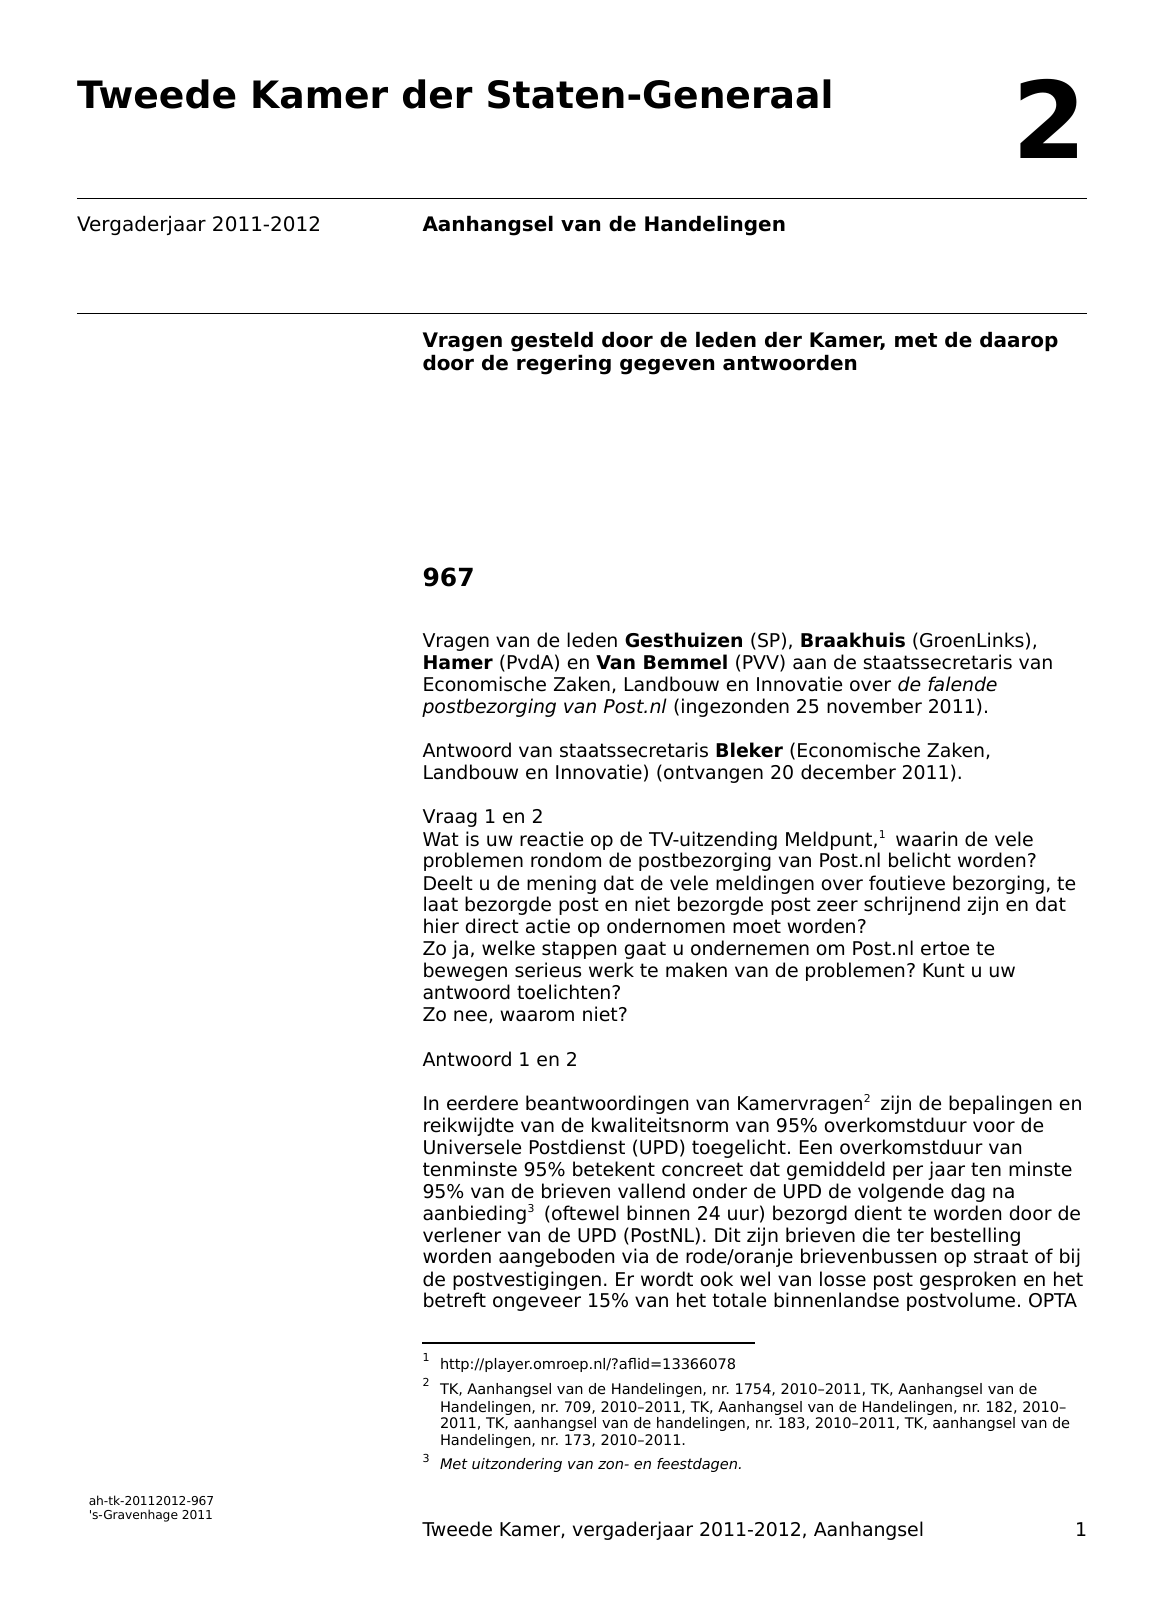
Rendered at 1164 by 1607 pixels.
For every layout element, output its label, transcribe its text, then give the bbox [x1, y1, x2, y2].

text Met uitzondering van zon- en feestdagen. [422, 1452, 1087, 1474]
table_header Tweede Kamer der Staten-Generaal [77, 59, 886, 198]
table_header 2 [886, 59, 1087, 198]
text Antwoord van staatssecretaris Bleker (Economische Zaken, Landbouw en Innovatie) (ontvangen 20 december 2011). [422, 740, 1087, 784]
table_cell Vragen gesteld door de leden der Kamer, met de daarop door de regering gegeven antwoorden [422, 314, 1087, 375]
table_cell [77, 314, 422, 375]
text Vragen van de leden Gesthuizen (SP), Braakhuis (GroenLinks), Hamer (PvdA) en Van Bemmel (PVV) aan de staatssecretaris van Economische Zaken, Landbouw en Innovatie over de falende postbezorging van Post.nl (ingezonden 25 november 2011). [422, 630, 1087, 718]
table_cell Vergaderjaar 2011-2012 [77, 199, 422, 313]
text Antwoord 1 en 2 [422, 1048, 1087, 1070]
text Zo ja, welke stappen gaat u ondernemen om Post.nl ertoe te bewegen serieus werk te maken van de problemen? Kunt u uw antwoord toelichten? [422, 938, 1087, 1004]
text Zo nee, waarom niet? [422, 1004, 1087, 1026]
text http://player.omroep.nl/?aflid=13366078 [422, 1352, 1087, 1374]
text In eerdere beantwoordingen van Kamervragen zijn de bepalingen en reikwijdte van de kwaliteitsnorm van 95% overkomstduur voor de Universele Postdienst (UPD) toegelicht. Een overkomstduur van tenminste 95% betekent concreet dat gemiddeld per jaar ten minste 95% van de brieven vallend onder de UPD de volgende dag na aanbieding (oftewel binnen 24 uur) bezorgd dient te worden door de verlener van de UPD (PostNL). Dit zijn brieven die ter bestelling worden aangeboden via de rode/oranje brievenbussen op straat of bij de postvestigingen. Er wordt ook wel van losse post gesproken en het betreft ongeveer 15% van het totale binnenlandse postvolume. OPTA [422, 1093, 1087, 1312]
text Wat is uw reactie op de TV-uitzending Meldpunt, waarin de vele problemen rondom de postbezorging van Post.nl belicht worden? [422, 828, 1087, 872]
text 's-Gravenhage 2011 [88, 1508, 323, 1522]
text Deelt u de mening dat de vele meldingen over foutieve bezorging, te laat bezorgde post en niet bezorgde post zeer schrijnend zijn en dat hier direct actie op ondernomen moet worden? [422, 872, 1087, 938]
text 967 [422, 563, 1087, 592]
text TK, Aanhangsel van de Handelingen, nr. 1754, 2010–2011, TK, Aanhangsel van de Handelingen, nr. 709, 2010–2011, TK, Aanhangsel van de Handelingen, nr. 182, 2010–2011, TK, aanhangsel van de handelingen, nr. 183, 2010–2011, TK, aanhangsel van de Handelingen, nr. 173, 2010–2011. [422, 1377, 1087, 1449]
text ah-tk-20112012-967 [88, 1494, 323, 1508]
text Vraag 1 en 2 [422, 806, 1087, 828]
table_cell Aanhangsel van de Handelingen [422, 199, 1087, 313]
